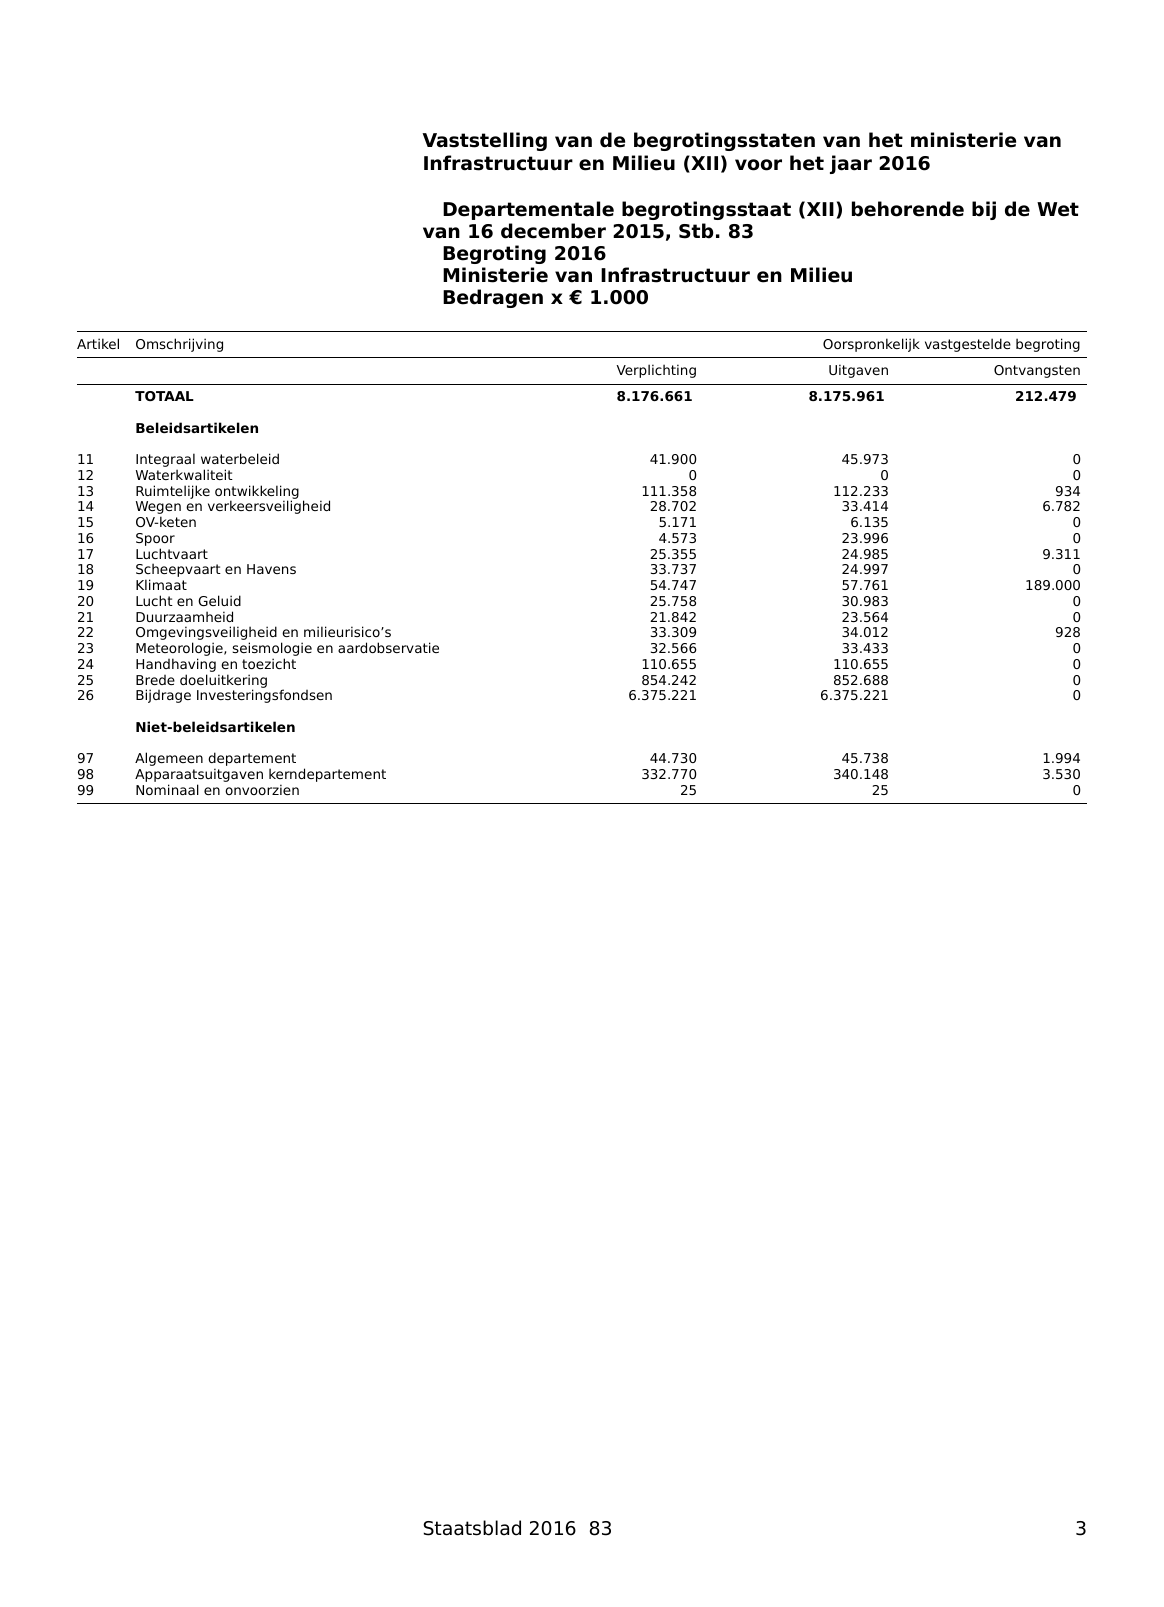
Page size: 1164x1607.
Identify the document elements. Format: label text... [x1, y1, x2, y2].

table_cell 928 [895, 625, 1087, 641]
table_cell 97 [77, 751, 129, 767]
table_cell [509, 720, 703, 735]
table_cell 20 [77, 594, 129, 609]
table_cell [129, 704, 509, 719]
table_header Omschrijving [129, 332, 509, 357]
table_cell [129, 735, 509, 751]
table_cell Spoor [129, 531, 509, 546]
table_cell 9.311 [895, 546, 1087, 562]
table_cell 340.148 [703, 767, 895, 782]
table_cell [703, 421, 895, 436]
table_cell 32.566 [509, 641, 703, 657]
table_cell 44.730 [509, 751, 703, 767]
table_cell 8.175.961 [703, 385, 895, 405]
table_cell 18 [77, 562, 129, 578]
text Bedragen x € 1.000 [422, 287, 1087, 309]
table_cell 28.702 [509, 499, 703, 515]
table_cell 45.738 [703, 751, 895, 767]
table_cell 21.842 [509, 609, 703, 625]
table_cell 17 [77, 546, 129, 562]
table_cell [509, 436, 703, 452]
table_cell Handhaving en toezicht [129, 657, 509, 672]
table_cell Omgevingsveiligheid en milieurisico’s [129, 625, 509, 641]
table_cell [129, 405, 509, 421]
table_cell Duurzaamheid [129, 609, 509, 625]
table_cell 3.530 [895, 767, 1087, 782]
table_cell Apparaatsuitgaven kerndepartement [129, 767, 509, 782]
table_cell Luchtvaart [129, 546, 509, 562]
table_cell 54.747 [509, 578, 703, 594]
table_cell 0 [509, 468, 703, 483]
table_header Oorspronkelijk vastgestelde begroting [509, 332, 1087, 357]
table_cell 23.996 [703, 531, 895, 546]
table_cell [77, 720, 129, 735]
table_cell 0 [895, 657, 1087, 672]
table_cell 5.171 [509, 515, 703, 531]
table_cell 99 [77, 783, 129, 803]
table_cell [77, 735, 129, 751]
table_cell [703, 720, 895, 735]
table_cell 110.655 [509, 657, 703, 672]
table_cell 23.564 [703, 609, 895, 625]
table_cell 0 [895, 562, 1087, 578]
table_cell 1.994 [895, 751, 1087, 767]
table_cell [895, 735, 1087, 751]
table_cell Ruimtelijke ontwikkeling [129, 484, 509, 499]
table_cell 19 [77, 578, 129, 594]
table_cell Meteorologie, seismologie en aardobservatie [129, 641, 509, 657]
table_cell 33.737 [509, 562, 703, 578]
table_cell 189.000 [895, 578, 1087, 594]
table_cell [509, 735, 703, 751]
table_cell [129, 436, 509, 452]
table_cell 25 [703, 783, 895, 803]
table_cell 934 [895, 484, 1087, 499]
table_cell 33.433 [703, 641, 895, 657]
table_cell [895, 421, 1087, 436]
table_cell 0 [703, 468, 895, 483]
table_cell Beleidsartikelen [129, 421, 509, 436]
table_cell Bijdrage Investeringsfondsen [129, 688, 509, 704]
table_cell 854.242 [509, 672, 703, 688]
table_cell Scheepvaart en Havens [129, 562, 509, 578]
table_cell 25 [509, 783, 703, 803]
table_cell 98 [77, 767, 129, 782]
table_cell [509, 704, 703, 719]
table_cell Niet-beleidsartikelen [129, 720, 509, 735]
table_cell 332.770 [509, 767, 703, 782]
table_cell [77, 436, 129, 452]
table_cell 11 [77, 452, 129, 468]
table_cell [129, 358, 509, 383]
table_cell [703, 735, 895, 751]
table_cell [703, 436, 895, 452]
table_cell 15 [77, 515, 129, 531]
table_cell 0 [895, 594, 1087, 609]
table_cell 0 [895, 452, 1087, 468]
table_cell 33.309 [509, 625, 703, 641]
table_cell 0 [895, 531, 1087, 546]
table_cell [703, 704, 895, 719]
table_cell 4.573 [509, 531, 703, 546]
table_cell [895, 720, 1087, 735]
table_cell 110.655 [703, 657, 895, 672]
table_cell 212.479 [895, 385, 1087, 405]
table_cell 33.414 [703, 499, 895, 515]
table_cell 0 [895, 515, 1087, 531]
table_cell Uitgaven [703, 358, 895, 383]
table_cell Lucht en Geluid [129, 594, 509, 609]
table_cell Wegen en verkeersveiligheid [129, 499, 509, 515]
table_cell 26 [77, 688, 129, 704]
table_cell 14 [77, 499, 129, 515]
table_cell TOTAAL [129, 385, 509, 405]
table_cell [895, 405, 1087, 421]
table_cell 6.375.221 [509, 688, 703, 704]
subtitle Vaststelling van de begrotingsstaten van het ministerie van Infrastructuur en Milieu (XII) voor het jaar 2016 [422, 130, 1087, 174]
table_cell 45.973 [703, 452, 895, 468]
table_cell Nominaal en onvoorzien [129, 783, 509, 803]
table_cell 0 [895, 672, 1087, 688]
table_cell [509, 405, 703, 421]
table_cell 16 [77, 531, 129, 546]
text Ministerie van Infrastructuur en Milieu [422, 265, 1087, 287]
table_cell [77, 704, 129, 719]
table_cell 30.983 [703, 594, 895, 609]
table_cell [77, 421, 129, 436]
table_cell Brede doeluitkering [129, 672, 509, 688]
table_cell 24.985 [703, 546, 895, 562]
table_cell 13 [77, 484, 129, 499]
table_cell [509, 421, 703, 436]
table_cell 0 [895, 688, 1087, 704]
table_cell [77, 405, 129, 421]
table_cell 0 [895, 468, 1087, 483]
table_header Artikel [77, 332, 129, 357]
table_cell 0 [895, 641, 1087, 657]
table_cell 6.135 [703, 515, 895, 531]
table_cell Waterkwaliteit [129, 468, 509, 483]
table_cell 6.782 [895, 499, 1087, 515]
table_cell 24 [77, 657, 129, 672]
table_cell 25.355 [509, 546, 703, 562]
table_cell [895, 704, 1087, 719]
table_cell [895, 436, 1087, 452]
text Begroting 2016 [422, 243, 1087, 265]
table_cell [703, 405, 895, 421]
table_cell 22 [77, 625, 129, 641]
table_cell 57.761 [703, 578, 895, 594]
table_cell Klimaat [129, 578, 509, 594]
table_cell Ontvangsten [895, 358, 1087, 383]
table_cell 0 [895, 609, 1087, 625]
table_cell OV-keten [129, 515, 509, 531]
table_cell 111.358 [509, 484, 703, 499]
table_cell 8.176.661 [509, 385, 703, 405]
table_cell 12 [77, 468, 129, 483]
table_cell [77, 358, 129, 383]
table_cell 41.900 [509, 452, 703, 468]
table_cell 25 [77, 672, 129, 688]
table_cell 112.233 [703, 484, 895, 499]
table_cell [77, 385, 129, 405]
table_cell 21 [77, 609, 129, 625]
table_cell 24.997 [703, 562, 895, 578]
text Departementale begrotingsstaat (XII) behorende bij de Wet van 16 december 2015, Stb. 83 [422, 199, 1087, 243]
table_cell 23 [77, 641, 129, 657]
table_cell 0 [895, 783, 1087, 803]
table_cell Verplichting [509, 358, 703, 383]
table_cell 34.012 [703, 625, 895, 641]
table_cell 852.688 [703, 672, 895, 688]
table_cell Algemeen departement [129, 751, 509, 767]
table_cell 6.375.221 [703, 688, 895, 704]
table_cell 25.758 [509, 594, 703, 609]
table_cell Integraal waterbeleid [129, 452, 509, 468]
